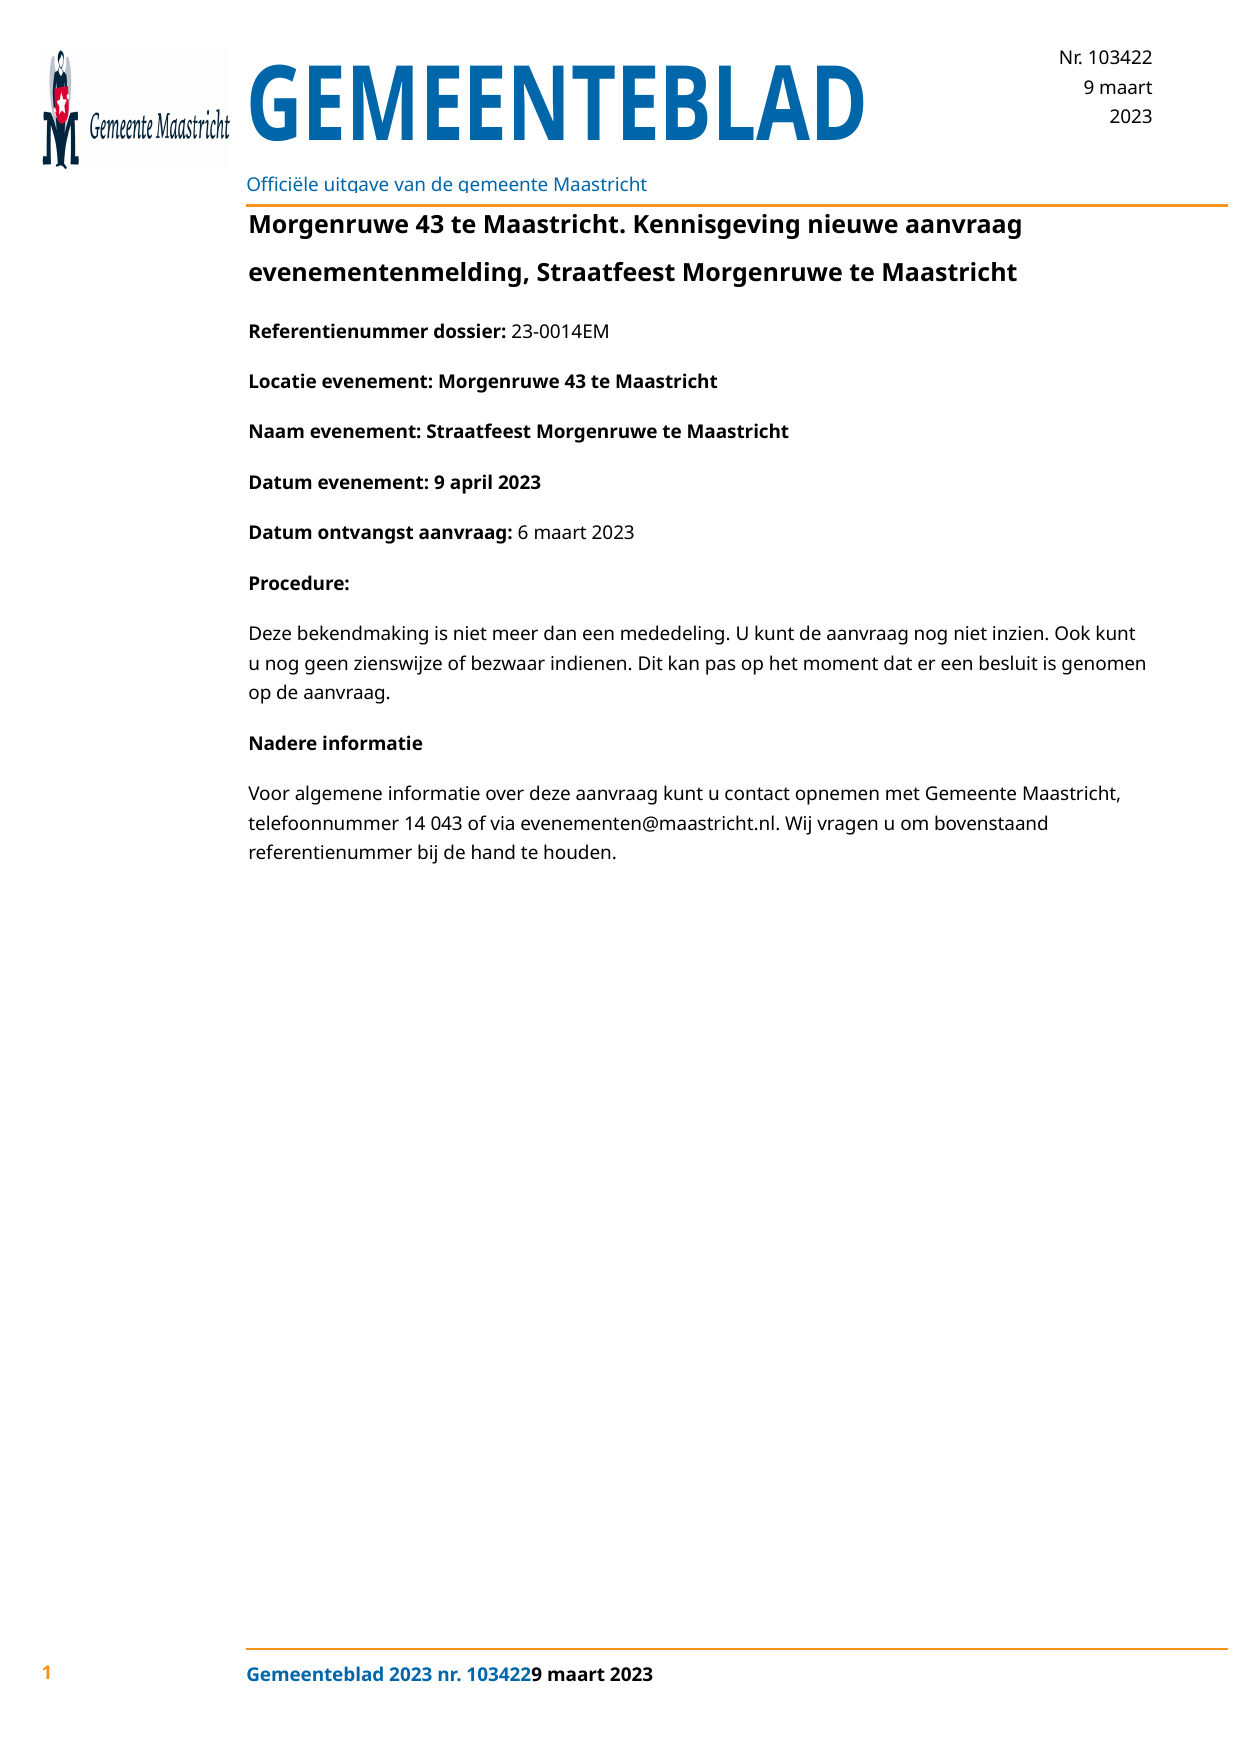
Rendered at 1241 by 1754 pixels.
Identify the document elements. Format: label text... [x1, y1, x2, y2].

text Morgenruwe 43 te Maastricht. Kennisgeving nieuwe aanvraag evenementenmelding, Straatfeest Morgenruwe te Maastricht [248, 207, 1152, 288]
text Voor algemene informatie over deze aanvraag kunt u contact opnemen met Gemeente Maastricht, telefoonnummer 14 043 of via evenementen@maastricht.nl. Wij vragen u om bovenstaand referentienummer bij de hand te houden. [248, 780, 1152, 865]
text Nadere informatie [248, 730, 1152, 756]
text Procedure: [248, 570, 1152, 596]
text Locatie evenement: Morgenruwe 43 te Maastricht [248, 368, 1152, 394]
text Referentienummer dossier: 23-0014EM [248, 318, 1152, 344]
text Naam evenement: Straatfeest Morgenruwe te Maastricht [248, 419, 1152, 444]
text Datum ontvangst aanvraag: 6 maart 2023 [248, 519, 1152, 545]
text Datum evenement: 9 april 2023 [248, 469, 1152, 495]
text Deze bekendmaking is niet meer dan een mededeling. U kunt de aanvraag nog niet inzien. Ook kunt u nog geen zienswijze of bezwaar indienen. Dit kan pas op het moment dat er een besluit is genomen op de aanvraag. [248, 620, 1152, 705]
picture [41, 47, 231, 172]
